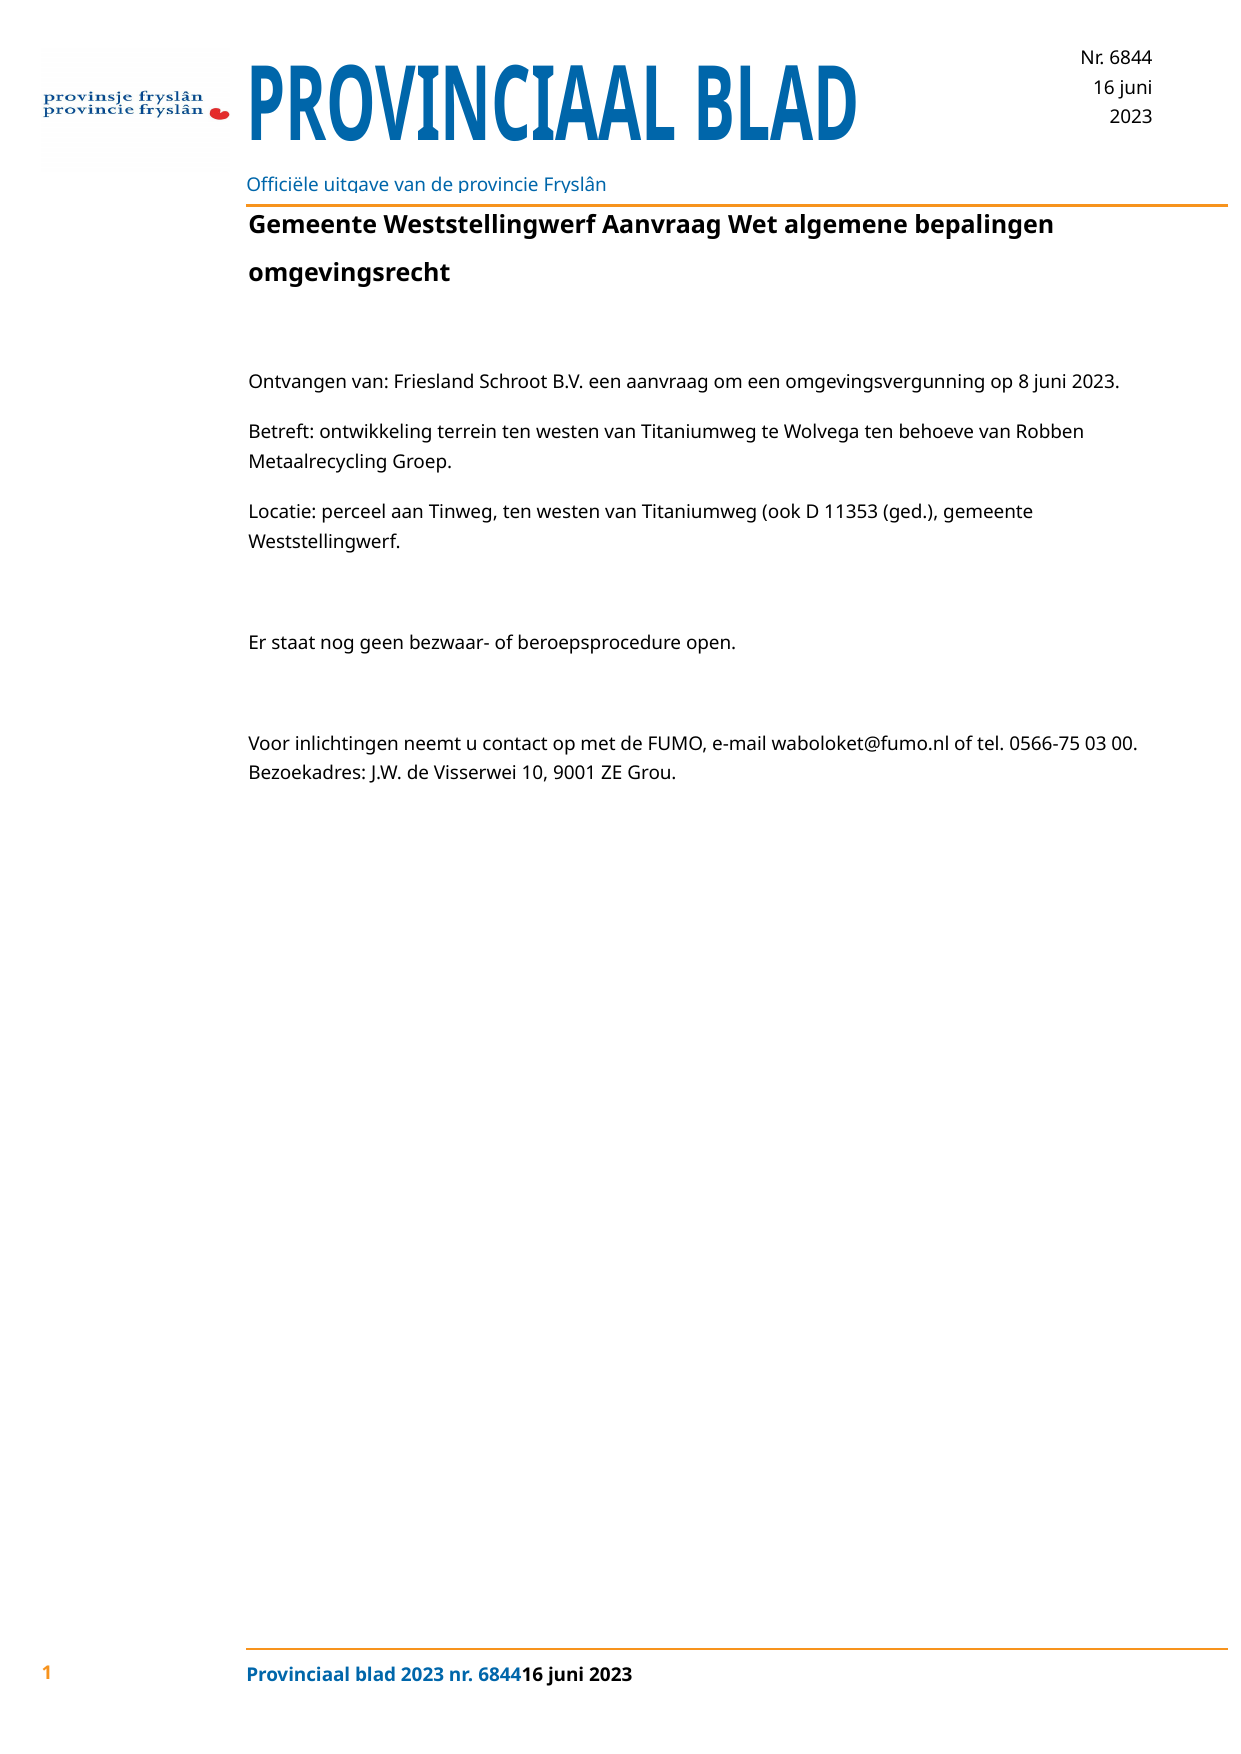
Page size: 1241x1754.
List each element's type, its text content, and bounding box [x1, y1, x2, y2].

text Voor inlichtingen neemt u contact op met de FUMO, e-mail waboloket@fumo.nl of tel. 0566-75 03 00. Bezoekadres: J.W. de Visserwei 10, 9001 ZE Grou. [248, 730, 1152, 785]
text Gemeente Weststellingwerf Aanvraag Wet algemene bepalingen omgevingsrecht [248, 207, 1152, 288]
text Betreft: ontwikkeling terrein ten westen van Titaniumweg te Wolvega ten behoeve van Robben Metaalrecycling Groep. [248, 419, 1152, 474]
text Locatie: perceel aan Tinweg, ten westen van Titaniumweg (ook D 11353 (ged.), gemeente Weststellingwerf. [248, 499, 1152, 554]
text Er staat nog geen bezwaar- of beroepsprocedure open. [248, 629, 1152, 655]
text Ontvangen van: Friesland Schroot B.V. een aanvraag om een omgevingsvergunning op 8 juni 2023. [248, 368, 1152, 394]
picture [41, 47, 231, 172]
